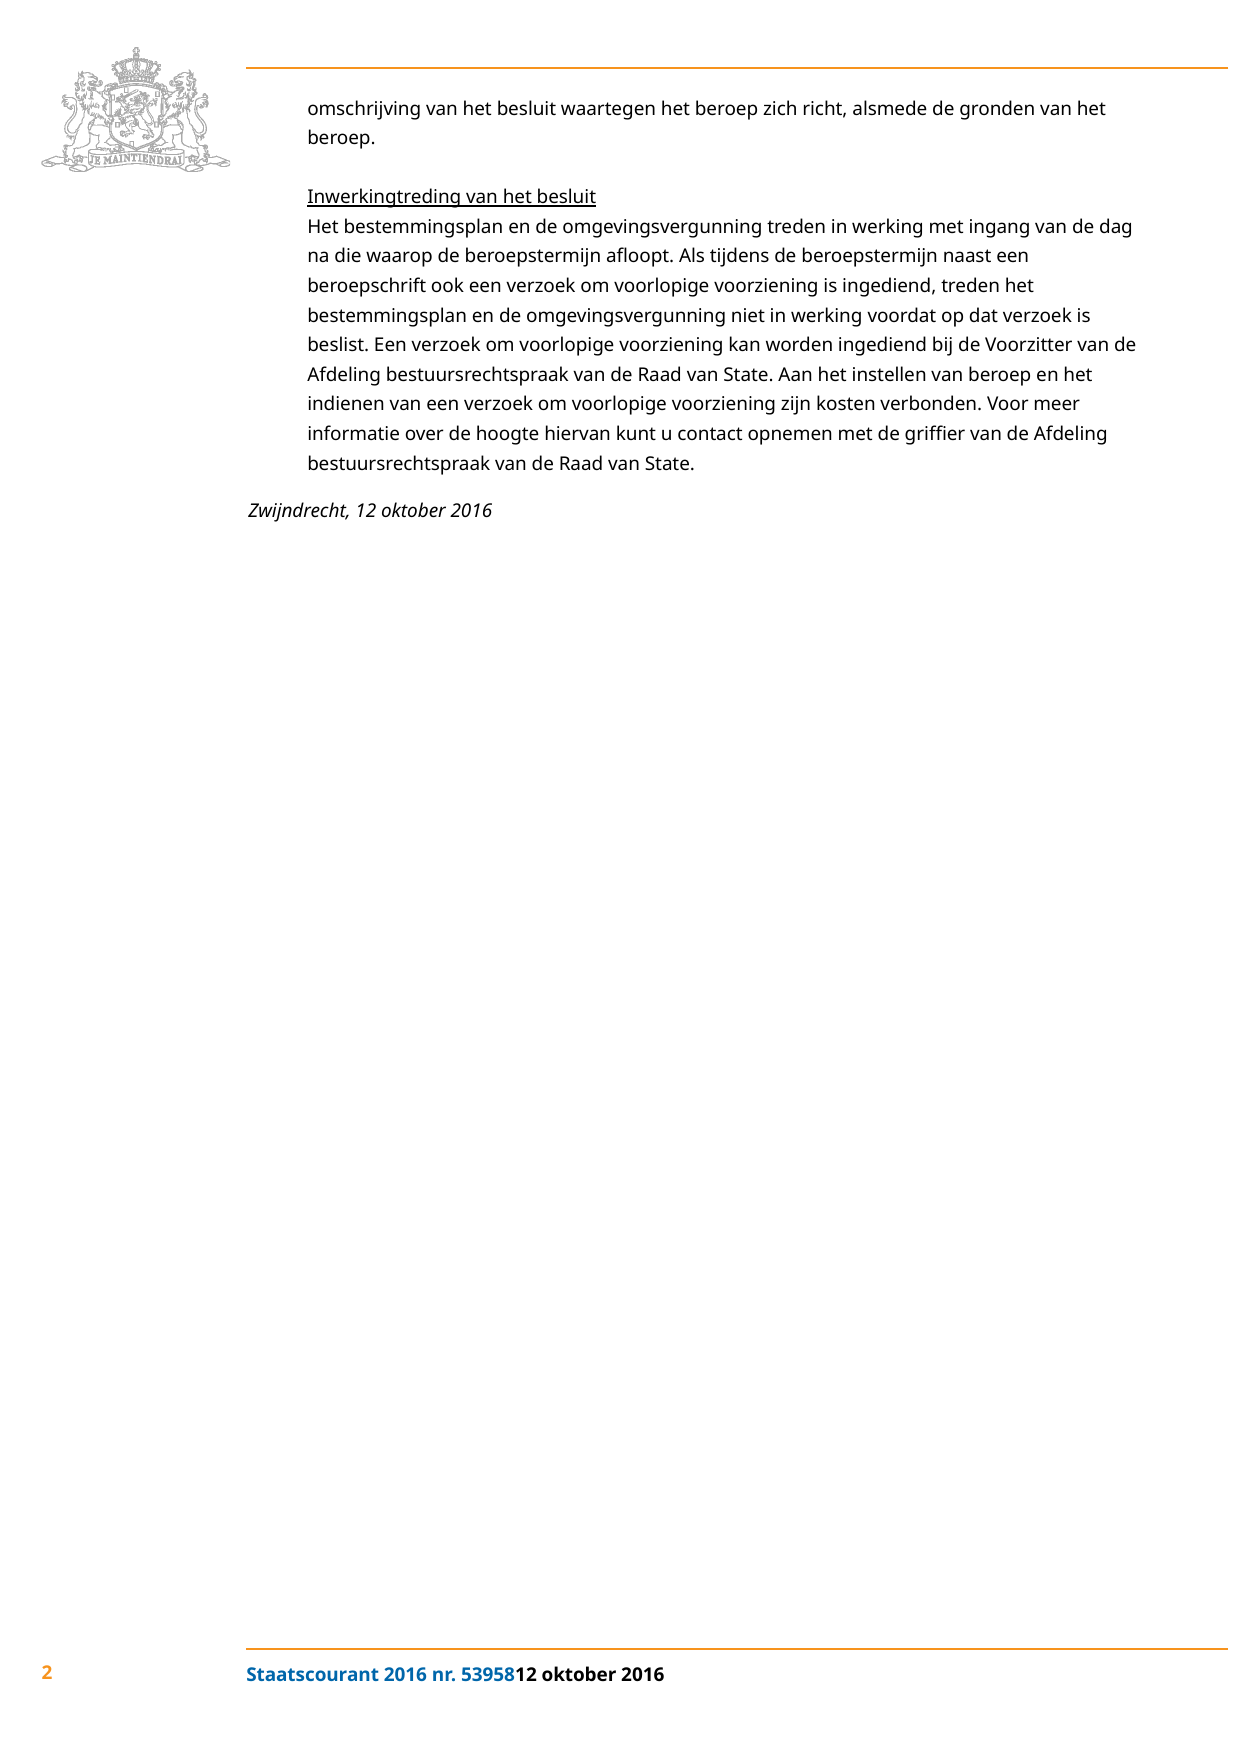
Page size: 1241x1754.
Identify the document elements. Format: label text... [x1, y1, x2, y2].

text Zwijndrecht, 12 oktober 2016 [248, 498, 1152, 523]
list Het bestemmingsplan en de omgevingsvergunning treden in werking met ingang van de dag na die waarop de beroepstermijn afloopt. Als tijdens de beroepstermijn naast een beroepschrift ook een verzoek om voorlopige voorziening is ingediend, treden het bestemmingsplan en de omgevingsvergunning niet in werking voordat op dat verzoek is beslist. Een verzoek om voorlopige voorziening kan worden ingediend bij de Voorzitter van de Afdeling bestuursrechtspraak van de Raad van State. Aan het instellen van beroep en het indienen van een verzoek om voorlopige voorziening zijn kosten verbonden. Voor meer informatie over de hoogte hiervan kunt u contact opnemen met de griffier van de Afdeling bestuursrechtspraak van de Raad van State. [248, 213, 1152, 476]
list omschrijving van het besluit waartegen het beroep zich richt, alsmede de gronden van het beroep. [248, 95, 1152, 150]
picture [41, 47, 231, 172]
list Inwerkingtreding van het besluit [248, 183, 1152, 209]
